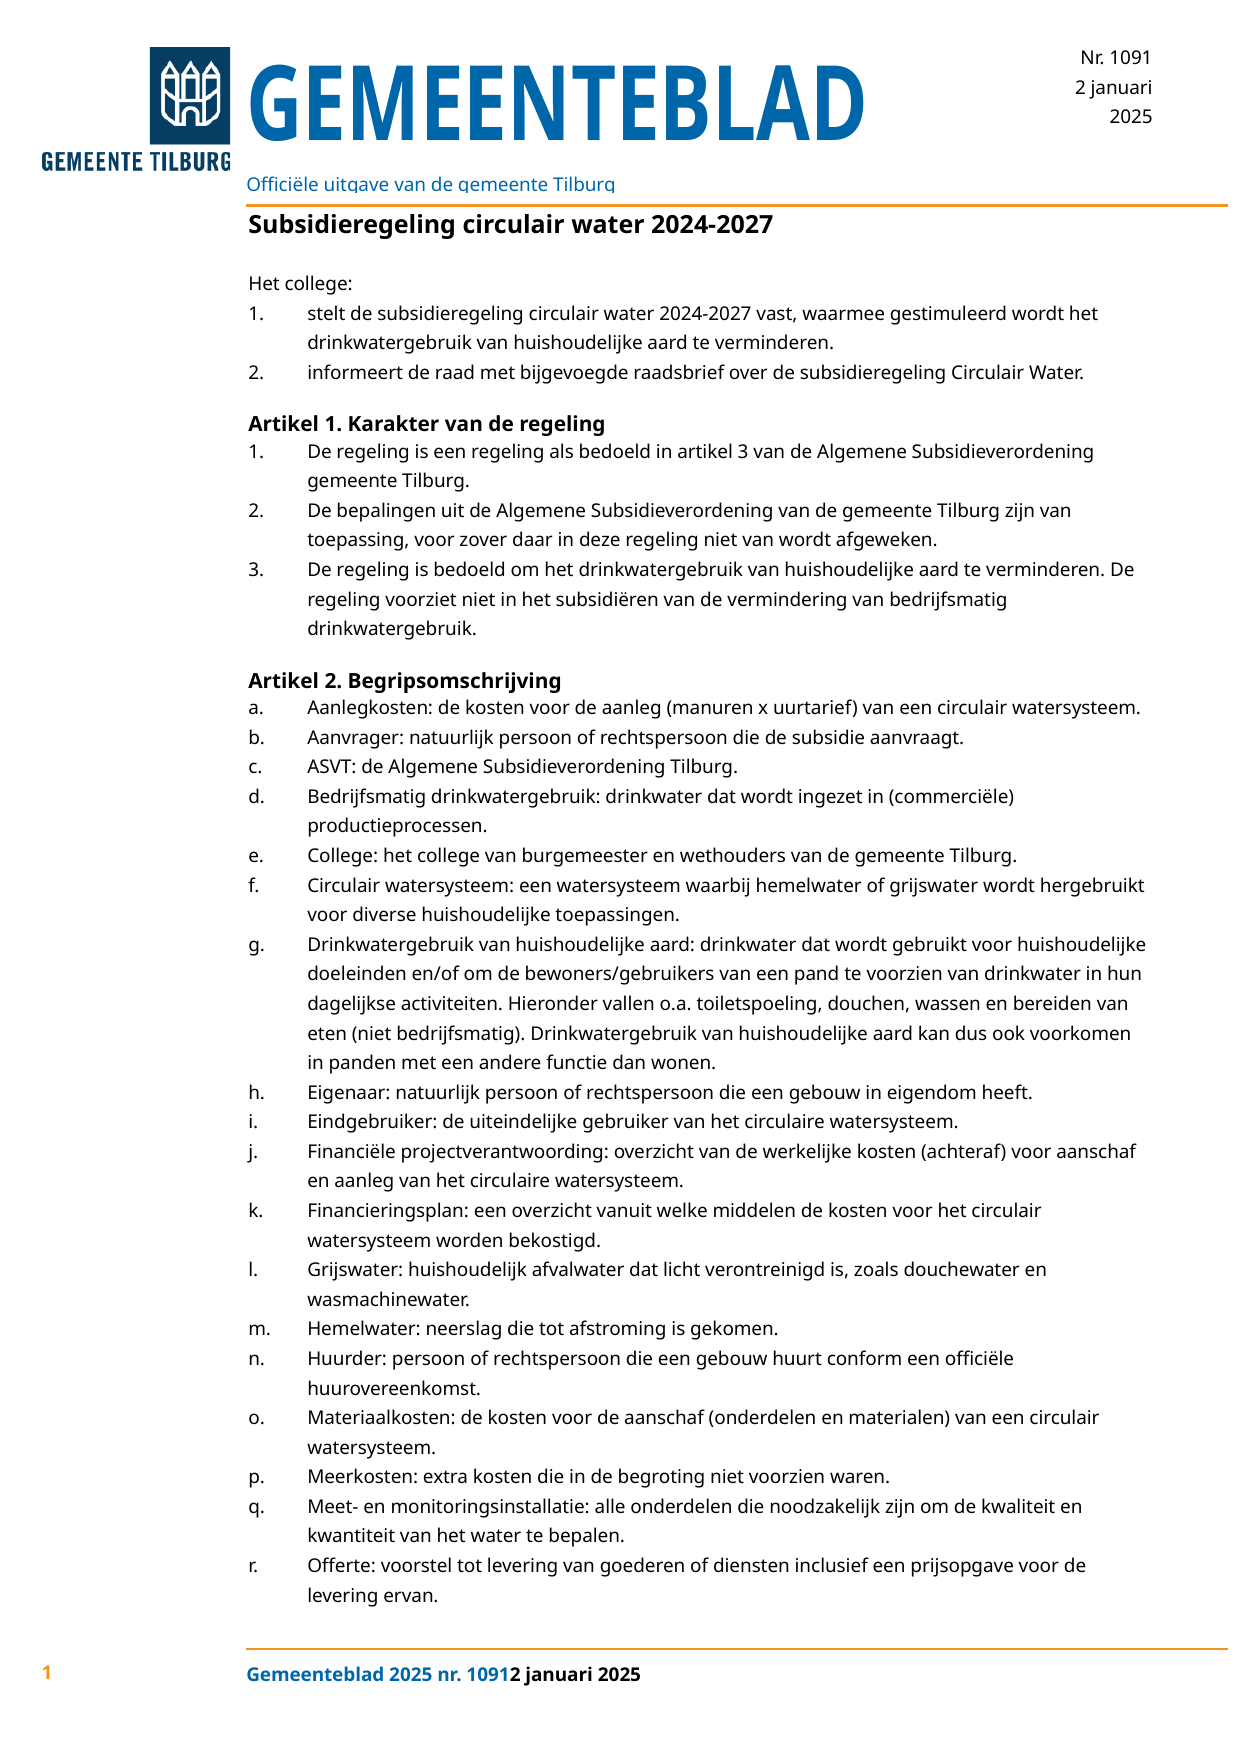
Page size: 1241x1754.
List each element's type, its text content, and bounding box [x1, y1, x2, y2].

list De regeling is een regeling als bedoeld in artikel 3 van de Algemene Subsidieverordening gemeente Tilburg. [248, 438, 1152, 493]
list Huurder: persoon of rechtspersoon die een gebouw huurt conform een officiële huurovereenkomst. [248, 1345, 1152, 1400]
picture [41, 47, 231, 172]
list Financieringsplan: een overzicht vanuit welke middelen de kosten voor het circulair watersysteem worden bekostigd. [248, 1197, 1152, 1252]
list De regeling is bedoeld om het drinkwatergebruik van huishoudelijke aard te verminderen. De regeling voorziet niet in het subsidiëren van de vermindering van bedrijfsmatig drinkwatergebruik. [248, 556, 1152, 641]
list ASVT: de Algemene Subsidieverordening Tilburg. [248, 753, 1152, 779]
list Hemelwater: neerslag die tot afstroming is gekomen. [248, 1316, 1152, 1341]
list Circulair watersysteem: een watersysteem waarbij hemelwater of grijswater wordt hergebruikt voor diverse huishoudelijke toepassingen. [248, 872, 1152, 927]
list Meet- en monitoringsinstallatie: alle onderdelen die noodzakelijk zijn om de kwaliteit en kwantiteit van het water te bepalen. [248, 1493, 1152, 1548]
list Grijswater: huishoudelijk afvalwater dat licht verontreinigd is, zoals douchewater en wasmachinewater. [248, 1256, 1152, 1312]
list Aanvrager: natuurlijk persoon of rechtspersoon die de subsidie aanvraagt. [248, 724, 1152, 749]
list Drinkwatergebruik van huishoudelijke aard: drinkwater dat wordt gebruikt voor huishoudelijke doeleinden en/of om de bewoners/gebruikers van een pand te voorzien van drinkwater in hun dagelijkse activiteiten. Hieronder vallen o.a. toiletspoeling, douchen, wassen en bereiden van eten (niet bedrijfsmatig). Drinkwatergebruik van huishoudelijke aard kan dus ook voorkomen in panden met een andere functie dan wonen. [248, 931, 1152, 1075]
list informeert de raad met bijgevoegde raadsbrief over de subsidieregeling Circulair Water. [248, 359, 1152, 385]
list De bepalingen uit de Algemene Subsidieverordening van de gemeente Tilburg zijn van toepassing, voor zover daar in deze regeling niet van wordt afgeweken. [248, 497, 1152, 552]
list Bedrijfsmatig drinkwatergebruik: drinkwater dat wordt ingezet in (commerciële) productieprocessen. [248, 783, 1152, 838]
list Eigenaar: natuurlijk persoon of rechtspersoon die een gebouw in eigendom heeft. [248, 1079, 1152, 1104]
text Het college: [248, 270, 1152, 296]
list Materiaalkosten: de kosten voor de aanschaf (onderdelen en materialen) van een circulair watersysteem. [248, 1404, 1152, 1459]
list Offerte: voorstel tot levering van goederen of diensten inclusief een prijsopgave voor de levering ervan. [248, 1552, 1152, 1607]
list Financiële projectverantwoording: overzicht van de werkelijke kosten (achteraf) voor aanschaf en aanleg van het circulaire watersysteem. [248, 1138, 1152, 1193]
text Artikel 2. Begripsomschrijving [248, 666, 1152, 694]
list stelt de subsidieregeling circulair water 2024-2027 vast, waarmee gestimuleerd wordt het drinkwatergebruik van huishoudelijke aard te verminderen. [248, 300, 1152, 355]
text Subsidieregeling circulair water 2024-2027 [248, 207, 1152, 241]
list College: het college van burgemeester en wethouders van de gemeente Tilburg. [248, 842, 1152, 868]
text Artikel 1. Karakter van de regeling [248, 409, 1152, 438]
list Aanlegkosten: de kosten voor de aanleg (manuren x uurtarief) van een circulair watersysteem. [248, 694, 1152, 720]
list Eindgebruiker: de uiteindelijke gebruiker van het circulaire watersysteem. [248, 1108, 1152, 1134]
list Meerkosten: extra kosten die in de begroting niet voorzien waren. [248, 1463, 1152, 1489]
